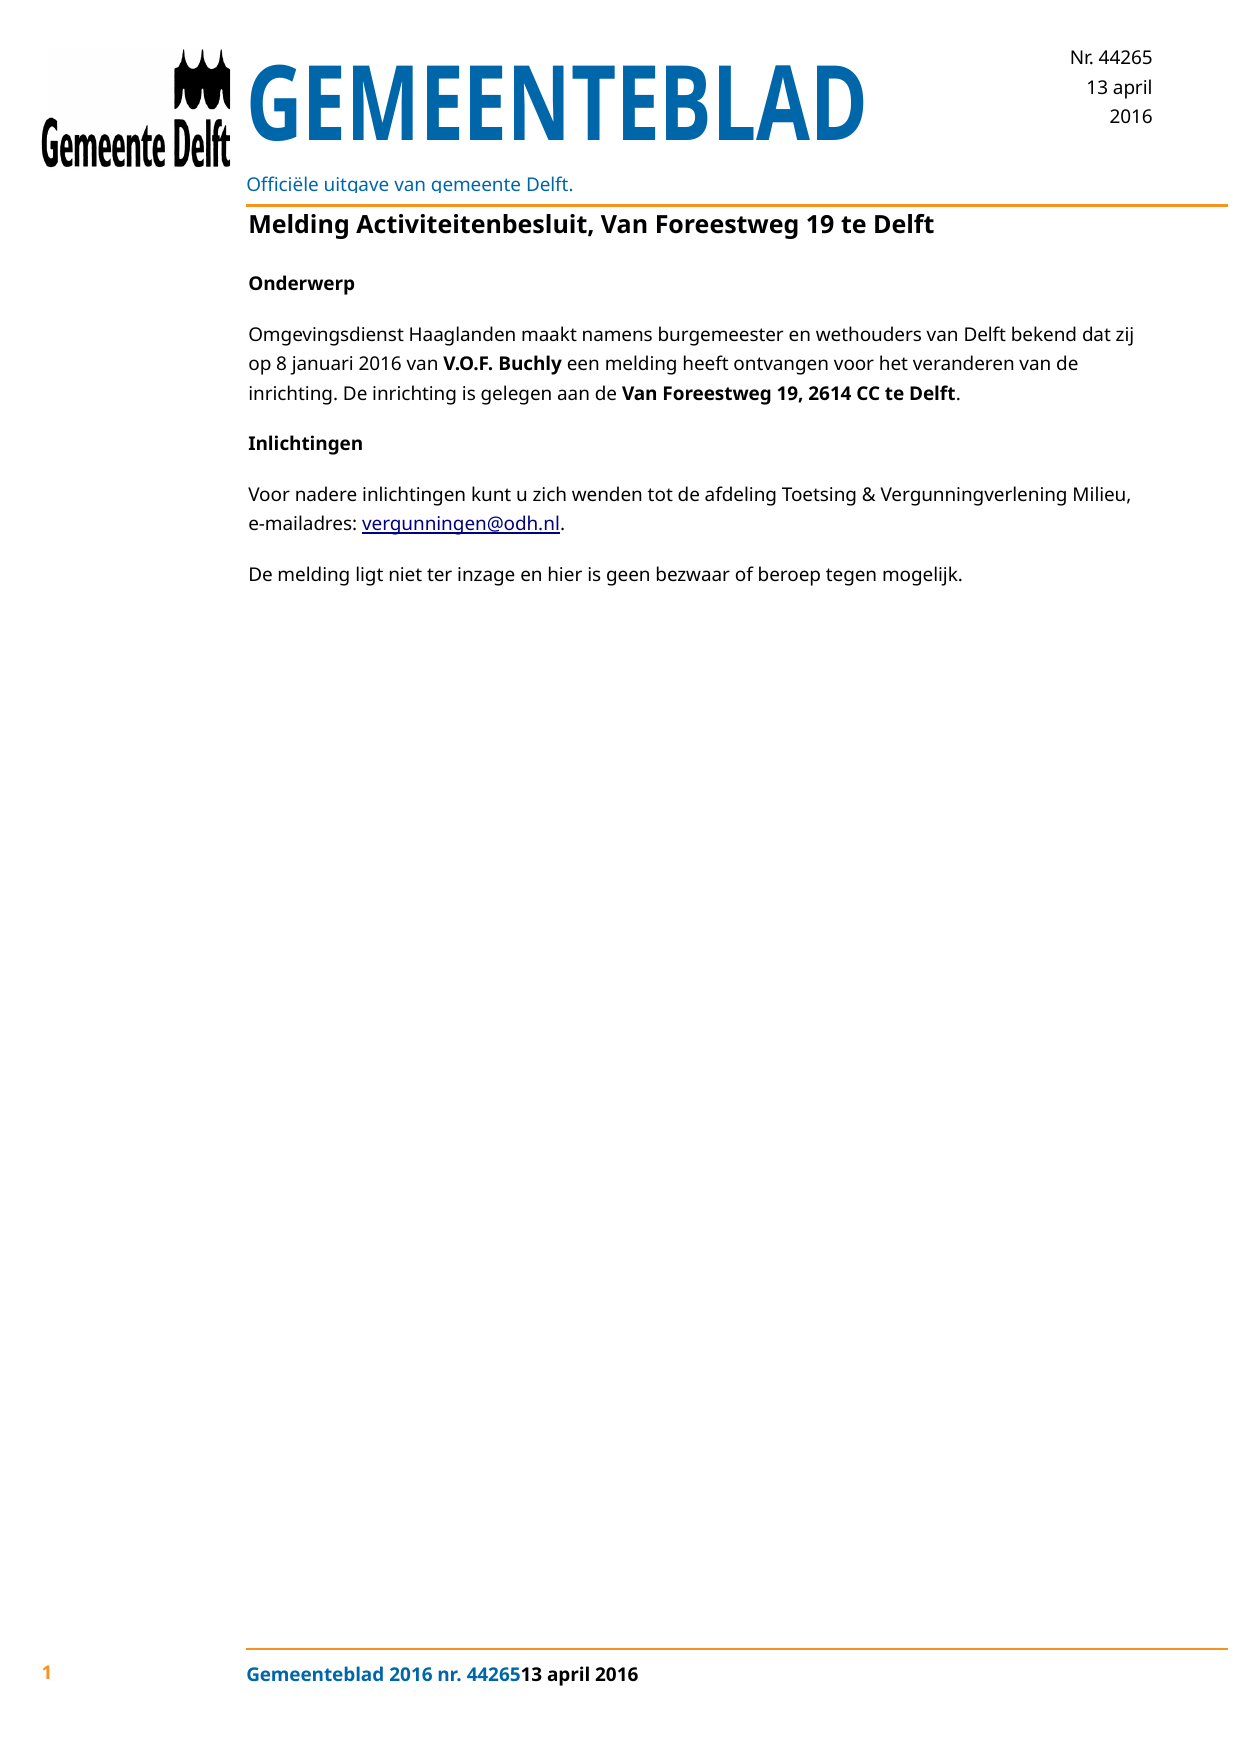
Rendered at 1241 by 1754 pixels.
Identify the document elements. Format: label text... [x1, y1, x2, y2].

text De melding ligt niet ter inzage en hier is geen bezwaar of beroep tegen mogelijk. [248, 561, 1152, 586]
text Inlichtingen [248, 430, 1152, 456]
text Voor nadere inlichtingen kunt u zich wenden tot de afdeling Toetsing & Vergunningverlening Milieu, e-mailadres: vergunningen@odh.nl. [248, 481, 1152, 536]
text Melding Activiteitenbesluit, Van Foreestweg 19 te Delft [248, 207, 1152, 241]
picture [41, 47, 231, 172]
text Omgevingsdienst Haaglanden maakt namens burgemeester en wethouders van Delft bekend dat zij op 8 januari 2016 van V.O.F. Buchly een melding heeft ontvangen voor het veranderen van de inrichting. De inrichting is gelegen aan de Van Foreestweg 19, 2614 CC te Delft. [248, 321, 1152, 406]
text Onderwerp [248, 270, 1152, 296]
